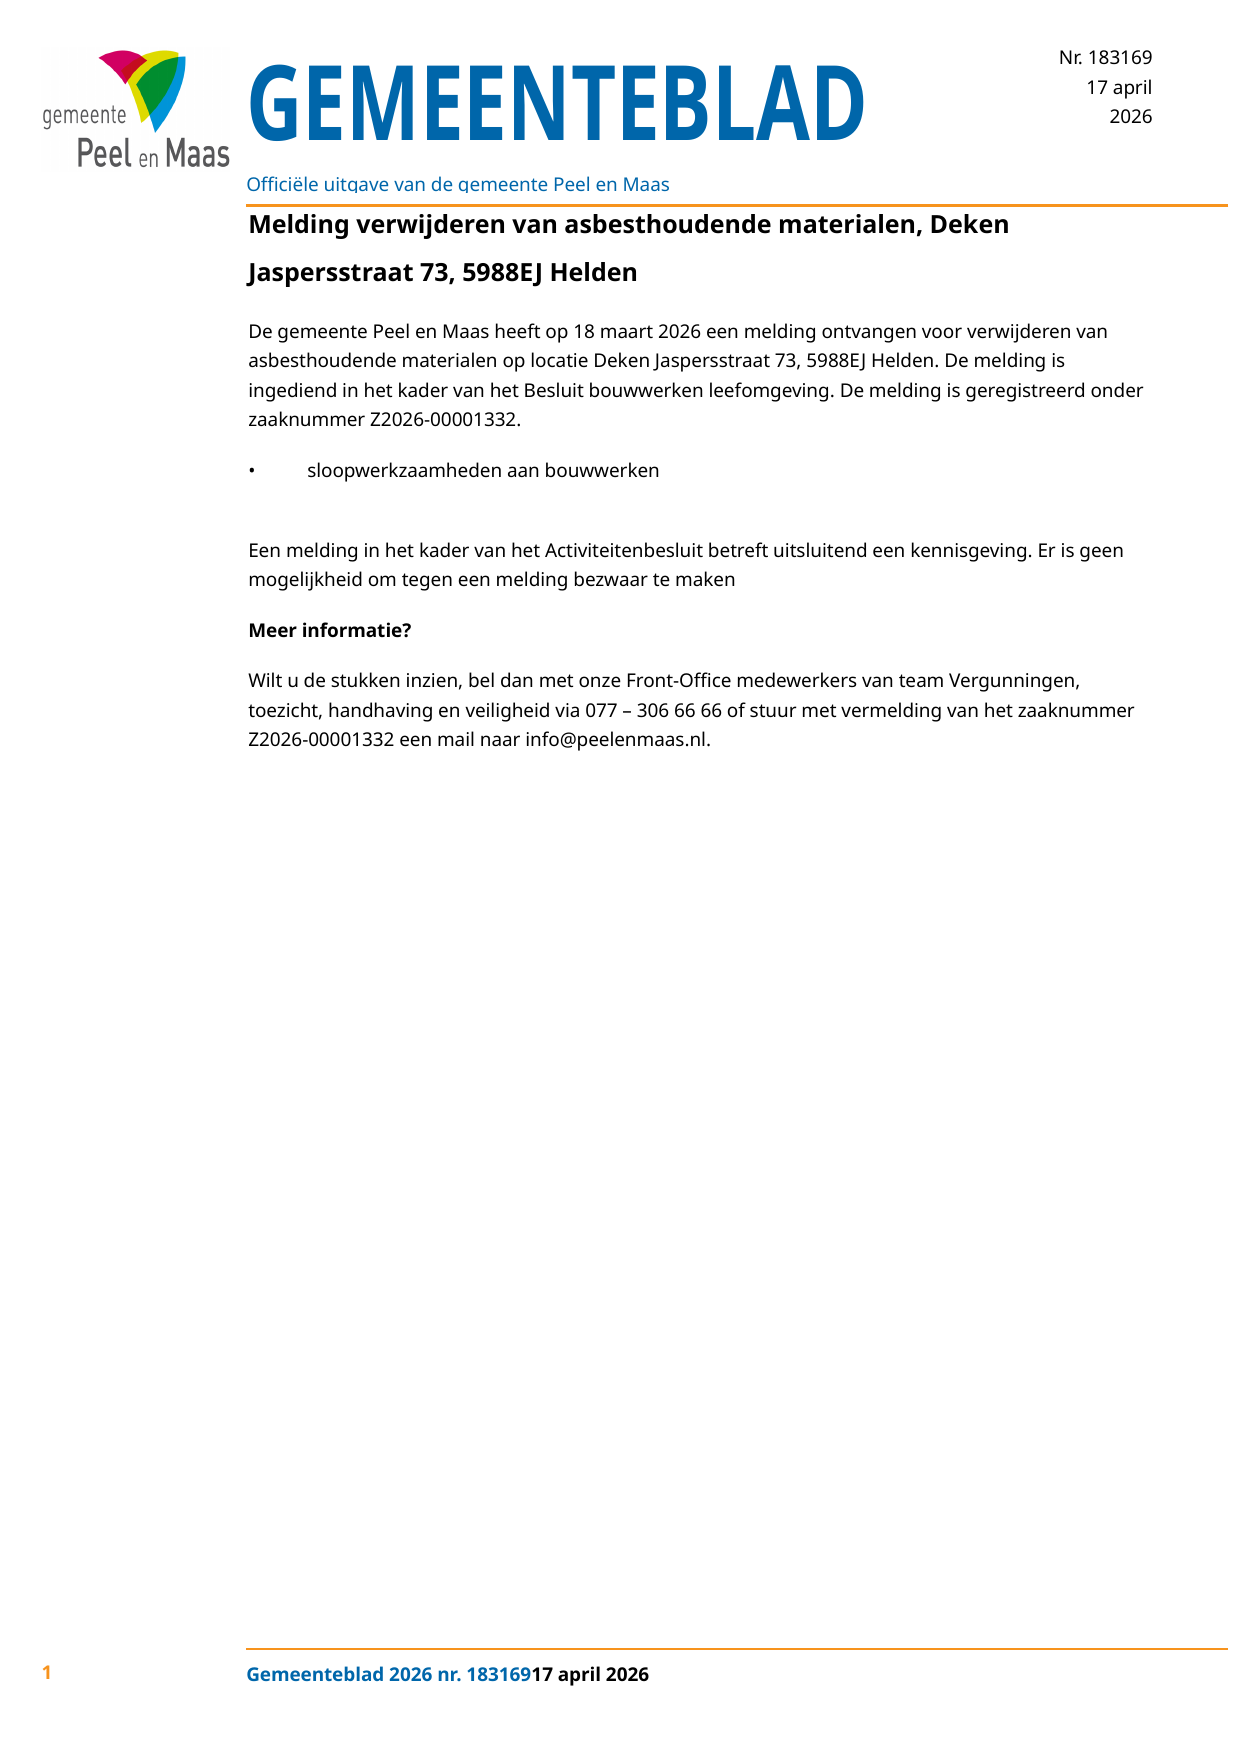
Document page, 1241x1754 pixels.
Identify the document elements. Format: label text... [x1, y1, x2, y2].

text De gemeente Peel en Maas heeft op 18 maart 2026 een melding ontvangen voor verwijderen van asbesthoudende materialen op locatie Deken Jaspersstraat 73, 5988EJ Helden. De melding is ingediend in het kader van het Besluit bouwwerken leefomgeving. De melding is geregistreerd onder zaaknummer Z2026-00001332. [248, 318, 1152, 432]
list sloopwerkzaamheden aan bouwwerken [248, 457, 1152, 483]
text Meer informatie? [248, 617, 1152, 643]
text Melding verwijderen van asbesthoudende materialen, Deken Jaspersstraat 73, 5988EJ Helden [248, 207, 1152, 288]
text Een melding in het kader van het Activiteitenbesluit betreft uitsluitend een kennisgeving. Er is geen mogelijkheid om tegen een melding bezwaar te maken [248, 537, 1152, 592]
picture [41, 47, 231, 172]
text Wilt u de stukken inzien, bel dan met onze Front-Office medewerkers van team Vergunningen, toezicht, handhaving en veiligheid via 077 – 306 66 66 of stuur met vermelding van het zaaknummer Z2026-00001332 een mail naar info@peelenmaas.nl. [248, 667, 1152, 752]
